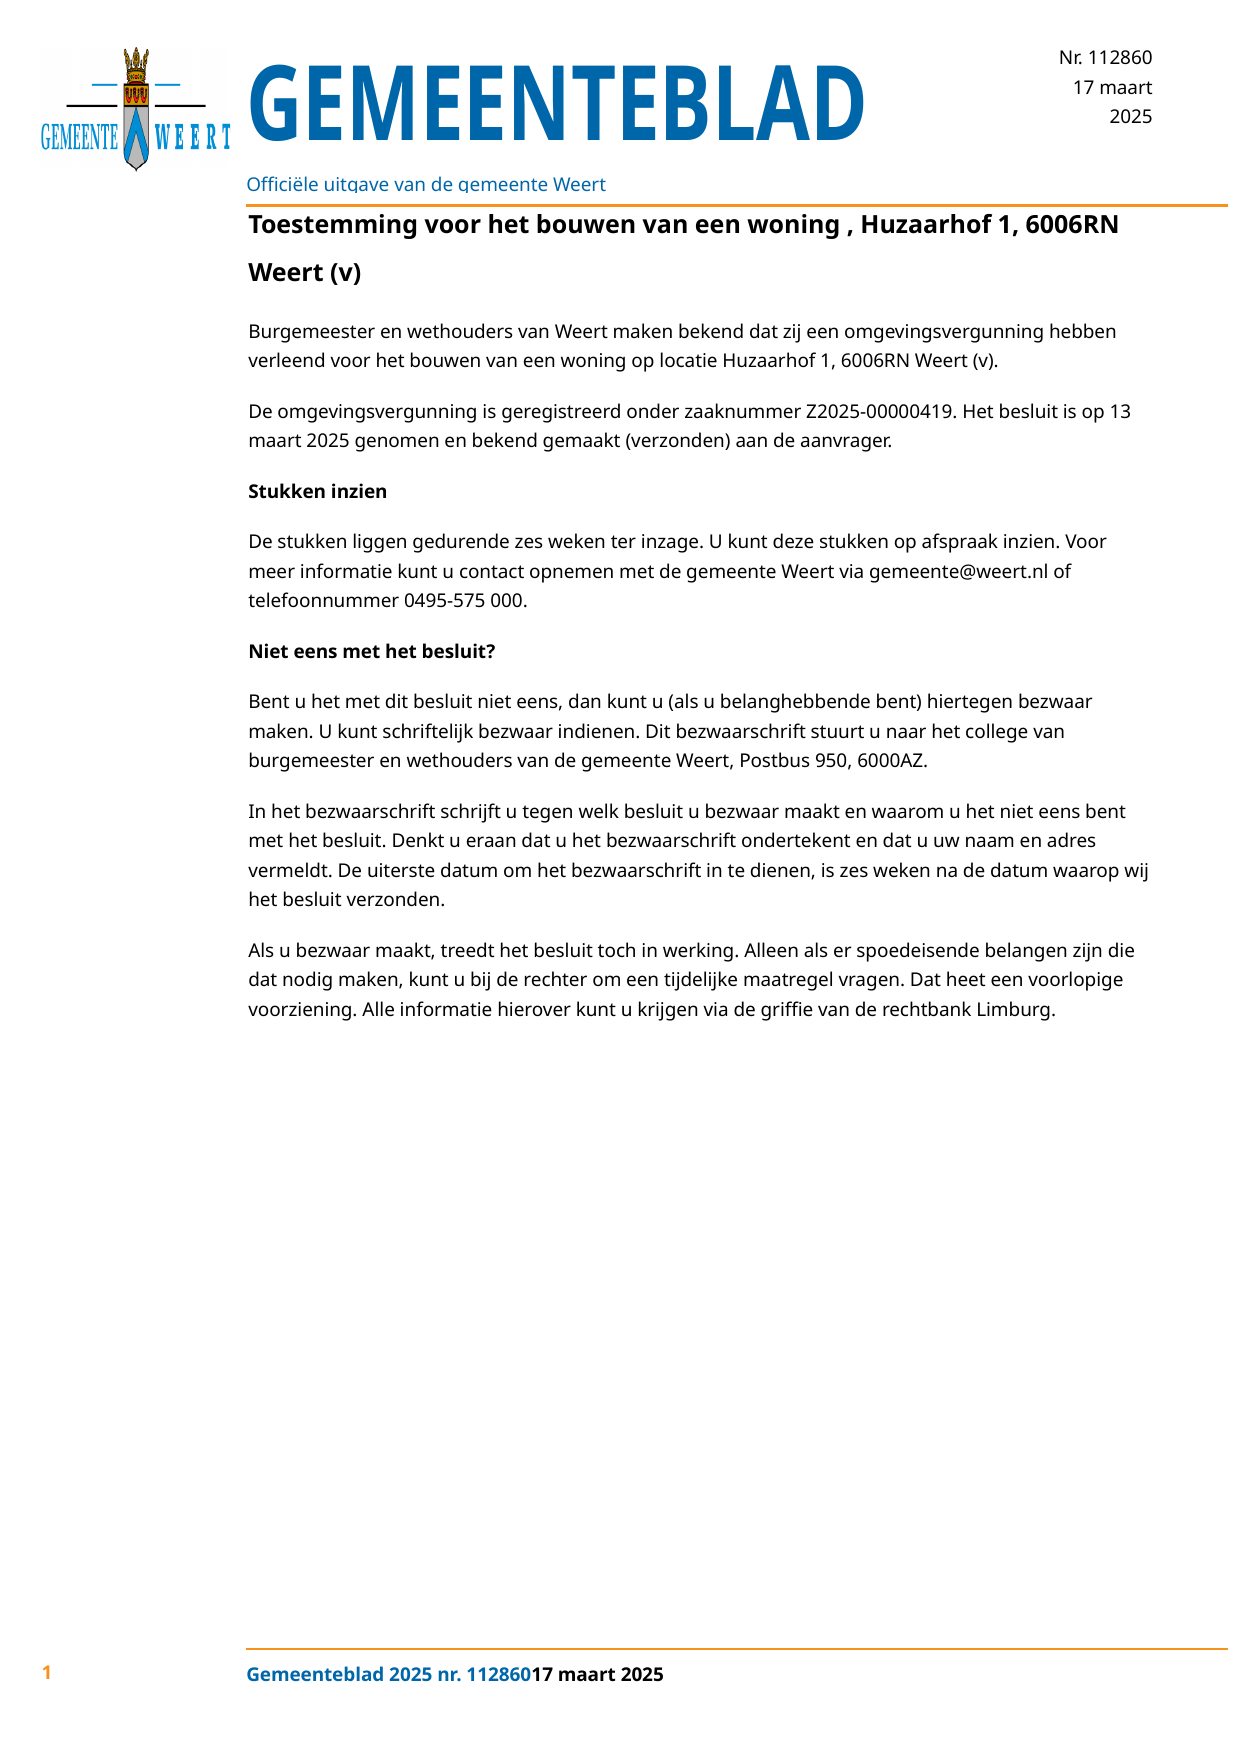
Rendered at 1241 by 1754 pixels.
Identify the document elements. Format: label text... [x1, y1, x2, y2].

text De omgevingsvergunning is geregistreerd onder zaaknummer Z2025-00000419. Het besluit is op 13 maart 2025 genomen en bekend gemaakt (verzonden) aan de aanvrager. [248, 398, 1152, 453]
text Als u bezwaar maakt, treedt het besluit toch in werking. Alleen als er spoedeisende belangen zijn die dat nodig maken, kunt u bij de rechter om een tijdelijke maatregel vragen. Dat heet een voorlopige voorziening. Alle informatie hierover kunt u krijgen via de griffie van de rechtbank Limburg. [248, 937, 1152, 1022]
picture [41, 47, 231, 172]
text In het bezwaarschrift schrijft u tegen welk besluit u bezwaar maakt en waarom u het niet eens bent met het besluit. Denkt u eraan dat u het bezwaarschrift ondertekent en dat u uw naam en adres vermeldt. De uiterste datum om het bezwaarschrift in te dienen, is zes weken na de datum waarop wij het besluit verzonden. [248, 798, 1152, 912]
text De stukken liggen gedurende zes weken ter inzage. U kunt deze stukken op afspraak inzien. Voor meer informatie kunt u contact opnemen met de gemeente Weert via gemeente@weert.nl of telefoonnummer 0495-575 000. [248, 528, 1152, 613]
text Burgemeester en wethouders van Weert maken bekend dat zij een omgevingsvergunning hebben verleend voor het bouwen van een woning op locatie Huzaarhof 1, 6006RN Weert (v). [248, 318, 1152, 373]
text Toestemming voor het bouwen van een woning , Huzaarhof 1, 6006RN Weert (v) [248, 207, 1152, 288]
text Stukken inzien [248, 478, 1152, 504]
text Bent u het met dit besluit niet eens, dan kunt u (als u belanghebbende bent) hiertegen bezwaar maken. U kunt schriftelijk bezwaar indienen. Dit bezwaarschrift stuurt u naar het college van burgemeester en wethouders van de gemeente Weert, Postbus 950, 6000AZ. [248, 688, 1152, 773]
text Niet eens met het besluit? [248, 638, 1152, 664]
